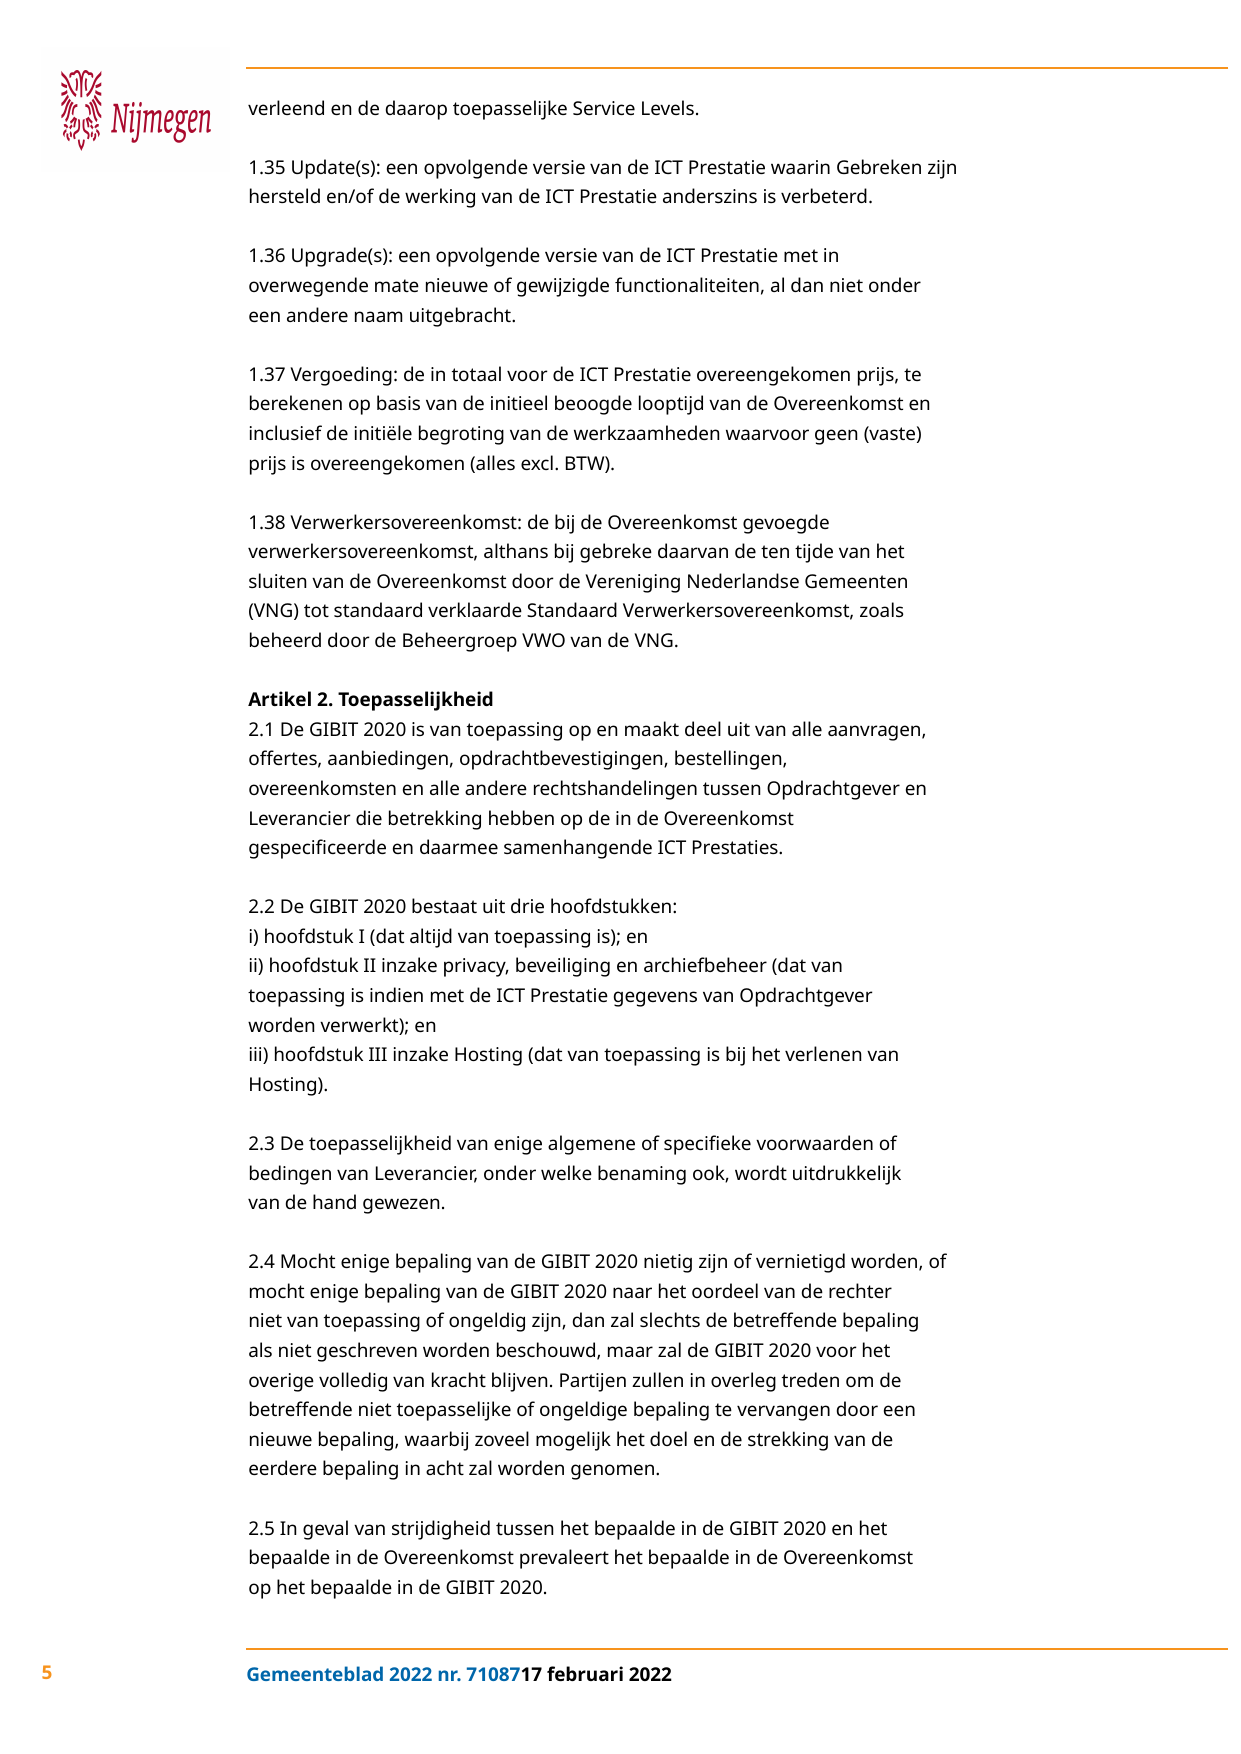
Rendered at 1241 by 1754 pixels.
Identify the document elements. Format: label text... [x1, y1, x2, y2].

text overwegende mate nieuwe of gewijzigde functionaliteiten, al dan niet onder [248, 272, 1152, 298]
text eerdere bepaling in acht zal worden genomen. [248, 1456, 1152, 1481]
text worden verwerkt); en [248, 1012, 1152, 1038]
text 1.36 Upgrade(s): een opvolgende versie van de ICT Prestatie met in [248, 243, 1152, 268]
text offertes, aanbiedingen, opdrachtbevestigingen, bestellingen, [248, 746, 1152, 771]
text 2.3 De toepasselijkheid van enige algemene of specifieke voorwaarden of [248, 1130, 1152, 1156]
text toepassing is indien met de ICT Prestatie gegevens van Opdrachtgever [248, 982, 1152, 1008]
text 2.4 Mocht enige bepaling van de GIBIT 2020 nietig zijn of vernietigd worden, of [248, 1248, 1152, 1274]
text ii) hoofdstuk II inzake privacy, beveiliging en archiefbeheer (dat van [248, 953, 1152, 978]
text berekenen op basis van de initieel beoogde looptijd van de Overeenkomst en [248, 391, 1152, 416]
text bepaalde in de Overeenkomst prevaleert het bepaalde in de Overeenkomst [248, 1544, 1152, 1570]
text sluiten van de Overeenkomst door de Vereniging Nederlandse Gemeenten [248, 568, 1152, 594]
text hersteld en/of de werking van de ICT Prestatie anderszins is verbeterd. [248, 183, 1152, 209]
text mocht enige bepaling van de GIBIT 2020 naar het oordeel van de rechter [248, 1278, 1152, 1304]
text 2.5 In geval van strijdigheid tussen het bepaalde in de GIBIT 2020 en het [248, 1515, 1152, 1541]
text nieuwe bepaling, waarbij zoveel mogelijk het doel en de strekking van de [248, 1426, 1152, 1452]
text verwerkersovereenkomst, althans bij gebreke daarvan de ten tijde van het [248, 538, 1152, 564]
text beheerd door de Beheergroep VWO van de VNG. [248, 627, 1152, 653]
text 2.2 De GIBIT 2020 bestaat uit drie hoofdstukken: [248, 893, 1152, 919]
text i) hoofdstuk I (dat altijd van toepassing is); en [248, 923, 1152, 949]
text overeenkomsten en alle andere rechtshandelingen tussen Opdrachtgever en [248, 775, 1152, 801]
text als niet geschreven worden beschouwd, maar zal de GIBIT 2020 voor het [248, 1337, 1152, 1363]
text 1.38 Verwerkersovereenkomst: de bij de Overeenkomst gevoegde [248, 509, 1152, 535]
text 2.1 De GIBIT 2020 is van toepassing op en maakt deel uit van alle aanvragen, [248, 716, 1152, 742]
text op het bepaalde in de GIBIT 2020. [248, 1574, 1152, 1600]
picture [41, 47, 231, 172]
text 1.35 Update(s): een opvolgende versie van de ICT Prestatie waarin Gebreken zijn [248, 154, 1152, 180]
text betreffende niet toepasselijke of ongeldige bepaling te vervangen door een [248, 1396, 1152, 1422]
text prijs is overeengekomen (alles excl. BTW). [248, 450, 1152, 476]
text niet van toepassing of ongeldig zijn, dan zal slechts de betreffende bepaling [248, 1308, 1152, 1333]
text gespecificeerde en daarmee samenhangende ICT Prestaties. [248, 834, 1152, 860]
text Leverancier die betrekking hebben op de in de Overeenkomst [248, 805, 1152, 831]
text Hosting). [248, 1071, 1152, 1097]
text 1.37 Vergoeding: de in totaal voor de ICT Prestatie overeengekomen prijs, te [248, 361, 1152, 387]
text iii) hoofdstuk III inzake Hosting (dat van toepassing is bij het verlenen van [248, 1041, 1152, 1067]
text (VNG) tot standaard verklaarde Standaard Verwerkersovereenkomst, zoals [248, 598, 1152, 623]
text overige volledig van kracht blijven. Partijen zullen in overleg treden om de [248, 1367, 1152, 1393]
text verleend en de daarop toepasselijke Service Levels. [248, 95, 1152, 121]
text van de hand gewezen. [248, 1189, 1152, 1215]
text Artikel 2. Toepasselijkheid [248, 686, 1152, 712]
text inclusief de initiële begroting van de werkzaamheden waarvoor geen (vaste) [248, 420, 1152, 446]
text bedingen van Leverancier, onder welke benaming ook, wordt uitdrukkelijk [248, 1160, 1152, 1186]
text een andere naam uitgebracht. [248, 302, 1152, 328]
